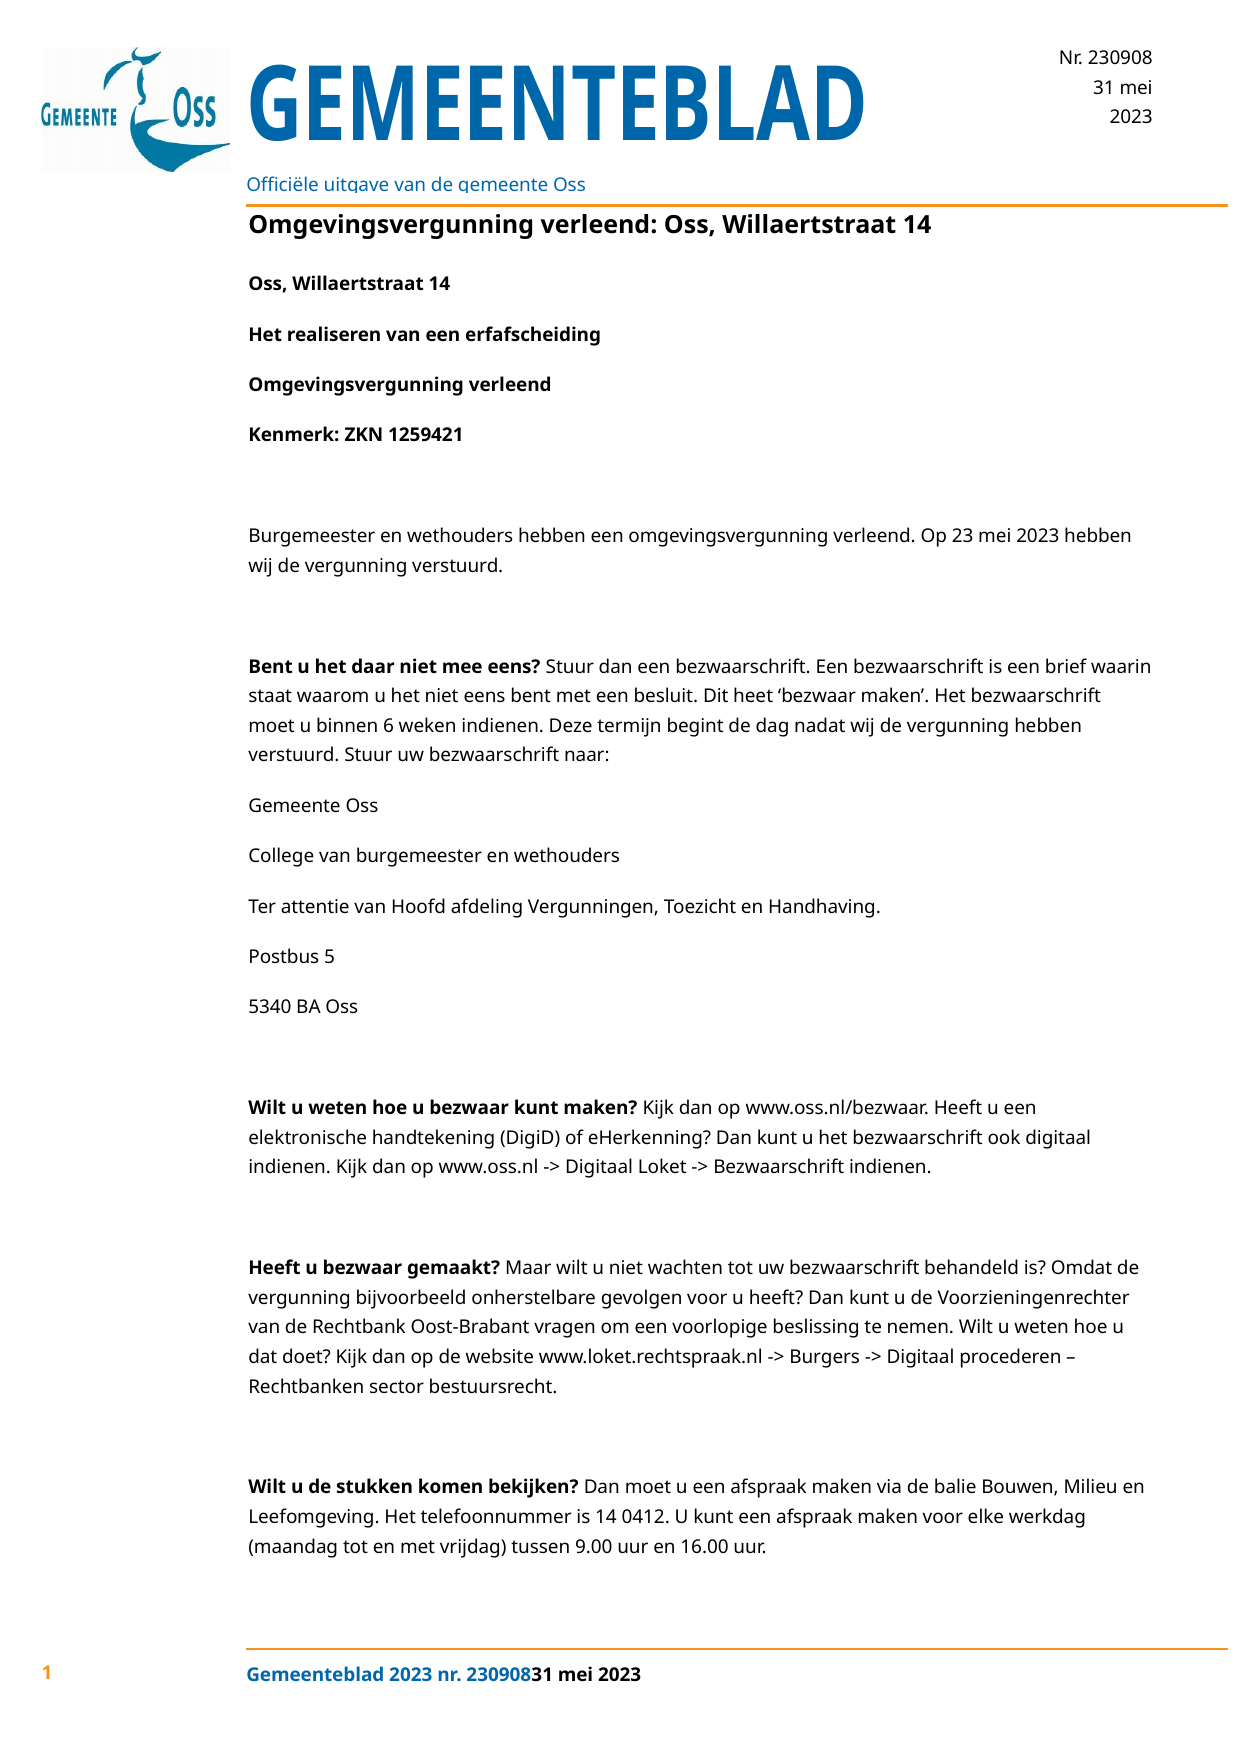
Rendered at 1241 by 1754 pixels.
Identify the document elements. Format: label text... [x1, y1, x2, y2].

text Bent u het daar niet mee eens? Stuur dan een bezwaarschrift. Een bezwaarschrift is een brief waarin staat waarom u het niet eens bent met een besluit. Dit heet ‘bezwaar maken’. Het bezwaarschrift moet u binnen 6 weken indienen. Deze termijn begint de dag nadat wij de vergunning hebben verstuurd. Stuur uw bezwaarschrift naar: [248, 653, 1152, 767]
text Postbus 5 [248, 943, 1152, 969]
text Omgevingsvergunning verleend [248, 371, 1152, 397]
text Kenmerk: ZKN 1259421 [248, 422, 1152, 447]
text Wilt u weten hoe u bezwaar kunt maken? Kijk dan op www.oss.nl/bezwaar. Heeft u een elektronische handtekening (DigiD) of eHerkenning? Dan kunt u het bezwaarschrift ook digitaal indienen. Kijk dan op www.oss.nl -> Digitaal Loket -> Bezwaarschrift indienen. [248, 1094, 1152, 1179]
text Oss, Willaertstraat 14 [248, 270, 1152, 296]
text College van burgemeester en wethouders [248, 842, 1152, 868]
text Wilt u de stukken komen bekijken? Dan moet u een afspraak maken via de balie Bouwen, Milieu en Leefomgeving. Het telefoonnummer is 14 0412. U kunt een afspraak maken voor elke werkdag (maandag tot en met vrijdag) tussen 9.00 uur en 16.00 uur. [248, 1474, 1152, 1558]
text Heeft u bezwaar gemaakt? Maar wilt u niet wachten tot uw bezwaarschrift behandeld is? Omdat de vergunning bijvoorbeeld onherstelbare gevolgen voor u heeft? Dan kunt u de Voorzieningenrechter van de Rechtbank Oost-Brabant vragen om een voorlopige beslissing te nemen. Wilt u weten hoe u dat doet? Kijk dan op de website www.loket.rechtspraak.nl -> Burgers -> Digitaal procederen – Rechtbanken sector bestuursrecht. [248, 1254, 1152, 1398]
text Ter attentie van Hoofd afdeling Vergunningen, Toezicht en Handhaving. [248, 893, 1152, 918]
text Burgemeester en wethouders hebben een omgevingsvergunning verleend. Op 23 mei 2023 hebben wij de vergunning verstuurd. [248, 522, 1152, 578]
text Omgevingsvergunning verleend: Oss, Willaertstraat 14 [248, 207, 1152, 241]
picture [41, 47, 231, 172]
text Gemeente Oss [248, 792, 1152, 818]
text Het realiseren van een erfafscheiding [248, 321, 1152, 346]
text 5340 BA Oss [248, 994, 1152, 1019]
